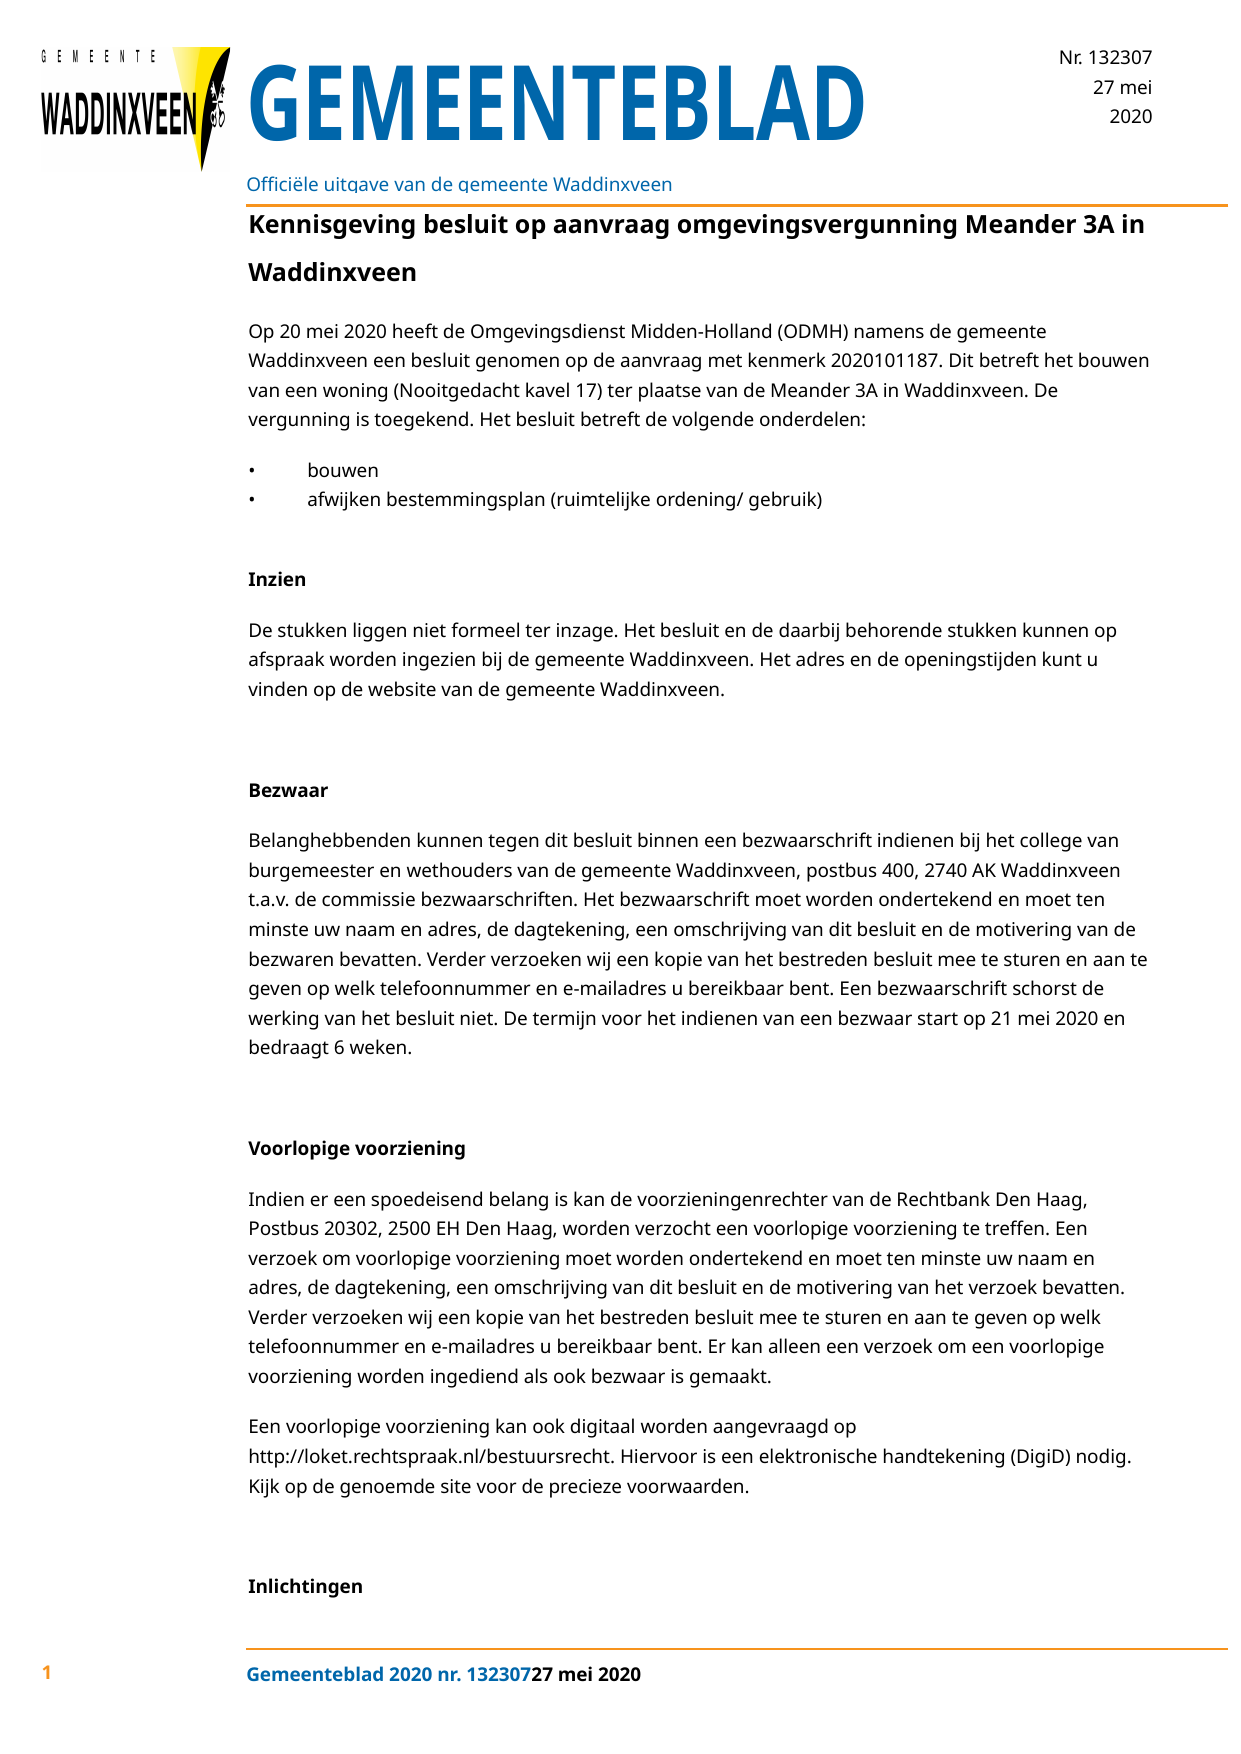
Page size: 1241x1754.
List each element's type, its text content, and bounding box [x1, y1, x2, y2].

text Inlichtingen [248, 1574, 1152, 1599]
text Voorlopige voorziening [248, 1135, 1152, 1161]
text Inzien [248, 567, 1152, 592]
list afwijken bestemmingsplan (ruimtelijke ordening/ gebruik) [248, 487, 1152, 512]
text Kennisgeving besluit op aanvraag omgevingsvergunning Meander 3A in Waddinxveen [248, 207, 1152, 288]
text De stukken liggen niet formeel ter inzage. Het besluit en de daarbij behorende stukken kunnen op afspraak worden ingezien bij de gemeente Waddinxveen. Het adres en de openingstijden kunt u vinden op de website van de gemeente Waddinxveen. [248, 617, 1152, 702]
text Een voorlopige voorziening kan ook digitaal worden aangevraagd op http://loket.rechtspraak.nl/bestuursrecht. Hiervoor is een elektronische handtekening (DigiD) nodig. Kijk op de genoemde site voor de precieze voorwaarden. [248, 1414, 1152, 1499]
text Indien er een spoedeisend belang is kan de voorzieningenrechter van de Rechtbank Den Haag, Postbus 20302, 2500 EH Den Haag, worden verzocht een voorlopige voorziening te treffen. Een verzoek om voorlopige voorziening moet worden ondertekend en moet ten minste uw naam en adres, de dagtekening, een omschrijving van dit besluit en de motivering van het verzoek bevatten. Verder verzoeken wij een kopie van het bestreden besluit mee te sturen en aan te geven op welk telefoonnummer en e-mailadres u bereikbaar bent. Er kan alleen een verzoek om een voorlopige voorziening worden ingediend als ook bezwaar is gemaakt. [248, 1186, 1152, 1389]
text Bezwaar [248, 777, 1152, 803]
picture [41, 47, 231, 172]
text Belanghebbenden kunnen tegen dit besluit binnen een bezwaarschrift indienen bij het college van burgemeester en wethouders van de gemeente Waddinxveen, postbus 400, 2740 AK Waddinxveen t.a.v. de commissie bezwaarschriften. Het bezwaarschrift moet worden ondertekend en moet ten minste uw naam en adres, de dagtekening, een omschrijving van dit besluit en de motivering van de bezwaren bevatten. Verder verzoeken wij een kopie van het bestreden besluit mee te sturen en aan te geven op welk telefoonnummer en e-mailadres u bereikbaar bent. Een bezwaarschrift schorst de werking van het besluit niet. De termijn voor het indienen van een bezwaar start op 21 mei 2020 en bedraagt 6 weken. [248, 827, 1152, 1060]
list bouwen [248, 457, 1152, 483]
text Op 20 mei 2020 heeft de Omgevingsdienst Midden-Holland (ODMH) namens de gemeente Waddinxveen een besluit genomen op de aanvraag met kenmerk 2020101187. Dit betreft het bouwen van een woning (Nooitgedacht kavel 17) ter plaatse van de Meander 3A in Waddinxveen. De vergunning is toegekend. Het besluit betreft de volgende onderdelen: [248, 318, 1152, 432]
